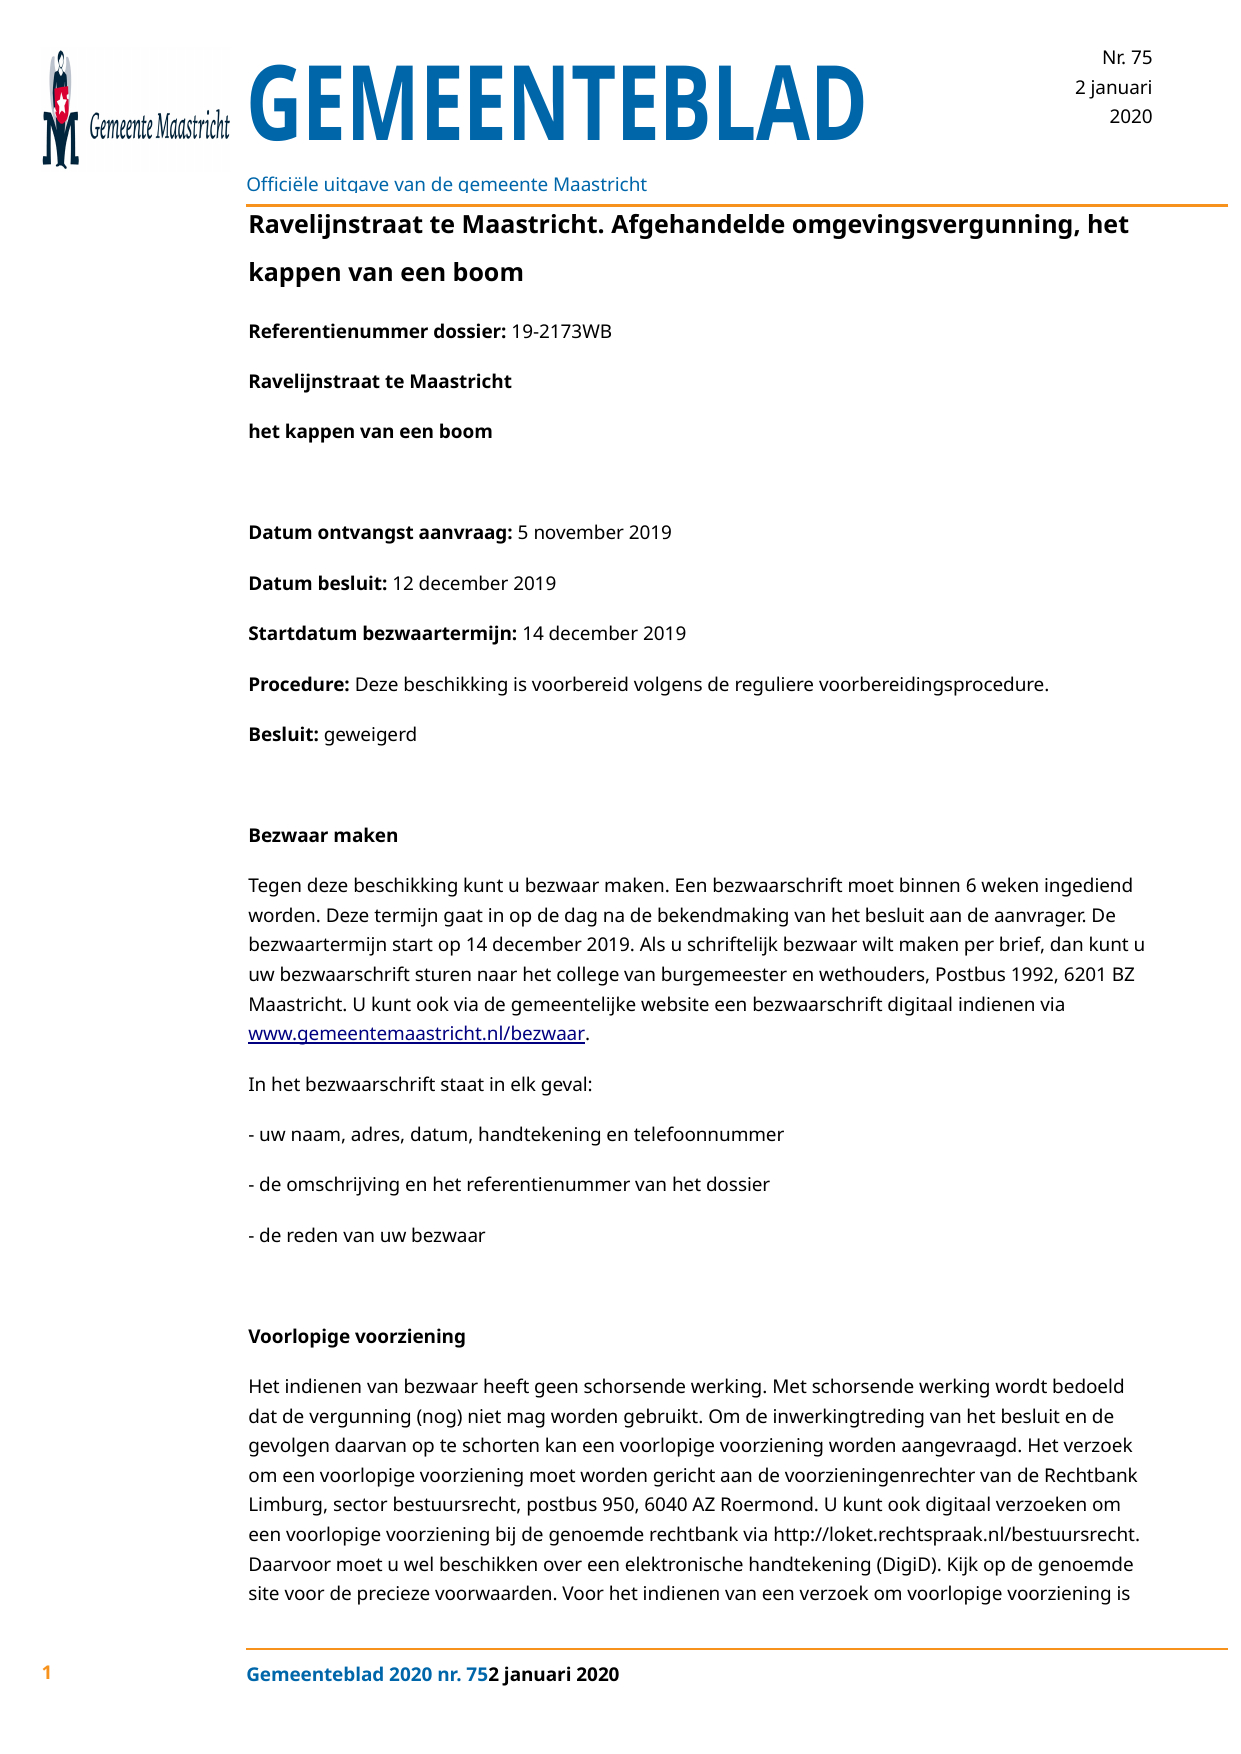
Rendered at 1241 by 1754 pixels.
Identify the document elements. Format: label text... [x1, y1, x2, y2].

text Startdatum bezwaartermijn: 14 december 2019 [248, 620, 1152, 646]
text Ravelijnstraat te Maastricht [248, 368, 1152, 394]
text In het bezwaarschrift staat in elk geval: [248, 1071, 1152, 1097]
text Datum besluit: 12 december 2019 [248, 570, 1152, 596]
text Voorlopige voorziening [248, 1323, 1152, 1349]
text - de omschrijving en het referentienummer van het dossier [248, 1172, 1152, 1197]
text Ravelijnstraat te Maastricht. Afgehandelde omgevingsvergunning, het kappen van een boom [248, 207, 1152, 288]
picture [41, 47, 231, 172]
text Procedure: Deze beschikking is voorbereid volgens de reguliere voorbereidingsprocedure. [248, 671, 1152, 697]
text Tegen deze beschikking kunt u bezwaar maken. Een bezwaarschrift moet binnen 6 weken ingediend worden. Deze termijn gaat in op de dag na de bekendmaking van het besluit aan de aanvrager. De bezwaartermijn start op 14 december 2019. Als u schriftelijk bezwaar wilt maken per brief, dan kunt u uw bezwaarschrift sturen naar het college van burgemeester en wethouders, Postbus 1992, 6201 BZ Maastricht. U kunt ook via de gemeentelijke website een bezwaarschrift digitaal indienen via www.gemeentemaastricht.nl/bezwaar. [248, 872, 1152, 1046]
text het kappen van een boom [248, 419, 1152, 444]
text - uw naam, adres, datum, handtekening en telefoonnummer [248, 1121, 1152, 1147]
text Besluit: geweigerd [248, 721, 1152, 747]
text - de reden van uw bezwaar [248, 1222, 1152, 1248]
text Referentienummer dossier: 19-2173WB [248, 318, 1152, 344]
text Het indienen van bezwaar heeft geen schorsende werking. Met schorsende werking wordt bedoeld dat de vergunning (nog) niet mag worden gebruikt. Om de inwerkingtreding van het besluit en de gevolgen daarvan op te schorten kan een voorlopige voorziening worden aangevraagd. Het verzoek om een voorlopige voorziening moet worden gericht aan de voorzieningenrechter van de Rechtbank Limburg, sector bestuursrecht, postbus 950, 6040 AZ Roermond. U kunt ook digitaal verzoeken om een voorlopige voorziening bij de genoemde rechtbank via http://loket.rechtspraak.nl/bestuursrecht. Daarvoor moet u wel beschikken over een elektronische handtekening (DigiD). Kijk op de genoemde site voor de precieze voorwaarden. Voor het indienen van een verzoek om voorlopige voorziening is [248, 1373, 1152, 1606]
text Datum ontvangst aanvraag: 5 november 2019 [248, 519, 1152, 545]
text Bezwaar maken [248, 822, 1152, 848]
